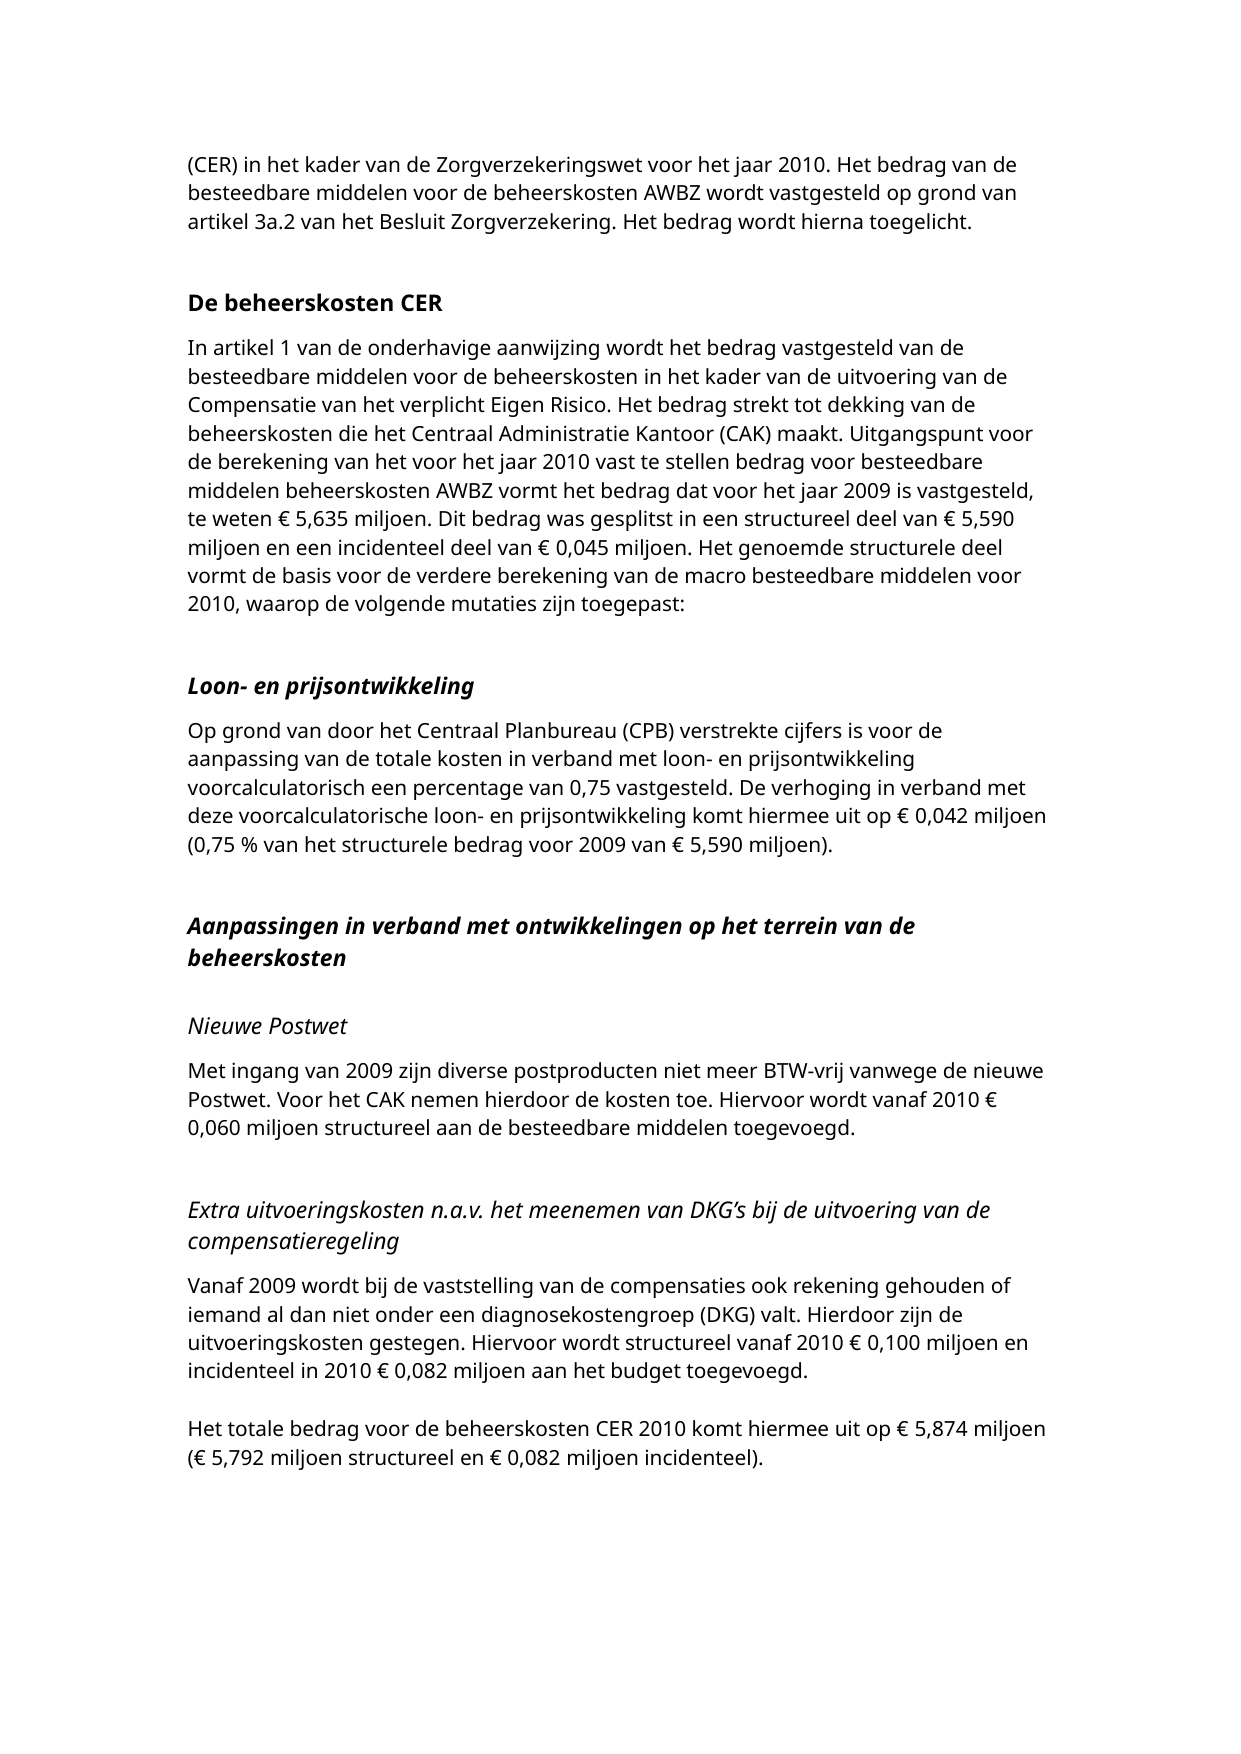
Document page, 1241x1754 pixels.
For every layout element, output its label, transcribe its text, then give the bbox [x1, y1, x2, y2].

text Het totale bedrag voor de beheerskosten CER 2010 komt hiermee uit op € 5,874 miljoen (€ 5,792 miljoen structureel en € 0,082 miljoen incidenteel). [187, 1414, 1053, 1471]
text Op grond van door het Centraal Planbureau (CPB) verstrekte cijfers is voor de aanpassing van de totale kosten in verband met loon- en prijsontwikkeling voorcalculatorisch een percentage van 0,75 vastgesteld. De verhoging in verband met deze voorcalculatorische loon- en prijsontwikkeling komt hiermee uit op € 0,042 miljoen (0,75 % van het structurele bedrag voor 2009 van € 5,590 miljoen). [187, 716, 1053, 858]
subtitle Aanpassingen in verband met ontwikkelingen op het terrein van de beheerskosten [187, 910, 1053, 973]
text (CER) in het kader van de Zorgverzekeringswet voor het jaar 2010. Het bedrag van de besteedbare middelen voor de beheerskosten AWBZ wordt vastgesteld op grond van artikel 3a.2 van het Besluit Zorgverzekering. Het bedrag wordt hierna toegelicht. [187, 150, 1053, 235]
subtitle Loon- en prijsontwikkeling [187, 670, 1053, 701]
text Vanaf 2009 wordt bij de vaststelling van de compensaties ook rekening gehouden of iemand al dan niet onder een diagnosekostengroep (DKG) valt. Hierdoor zijn de uitvoeringskosten gestegen. Hiervoor wordt structureel vanaf 2010 € 0,100 miljoen en incidenteel in 2010 € 0,082 miljoen aan het budget toegevoegd. [187, 1271, 1053, 1385]
text In artikel 1 van de onderhavige aanwijzing wordt het bedrag vastgesteld van de besteedbare middelen voor de beheerskosten in het kader van de uitvoering van de Compensatie van het verplicht Eigen Risico. Het bedrag strekt tot dekking van de beheerskosten die het Centraal Administratie Kantoor (CAK) maakt. Uitgangspunt voor de berekening van het voor het jaar 2010 vast te stellen bedrag voor besteedbare middelen beheerskosten AWBZ vormt het bedrag dat voor het jaar 2009 is vastgesteld, te weten € 5,635 miljoen. Dit bedrag was gesplitst in een structureel deel van € 5,590 miljoen en een incidenteel deel van € 0,045 miljoen. Het genoemde structurele deel vormt de basis voor de verdere berekening van de macro besteedbare middelen voor 2010, waarop de volgende mutaties zijn toegepast: [187, 333, 1053, 618]
subtitle Extra uitvoeringskosten n.a.v. het meenemen van DKG’s bij de uitvoering van de compensatieregeling [187, 1194, 1053, 1256]
subtitle De beheerskosten CER [187, 287, 1053, 318]
subtitle Nieuwe Postwet [187, 1010, 1053, 1042]
text Met ingang van 2009 zijn diverse postproducten niet meer BTW-vrij vanwege de nieuwe Postwet. Voor het CAK nemen hierdoor de kosten toe. Hiervoor wordt vanaf 2010 € 0,060 miljoen structureel aan de besteedbare middelen toegevoegd. [187, 1057, 1053, 1142]
